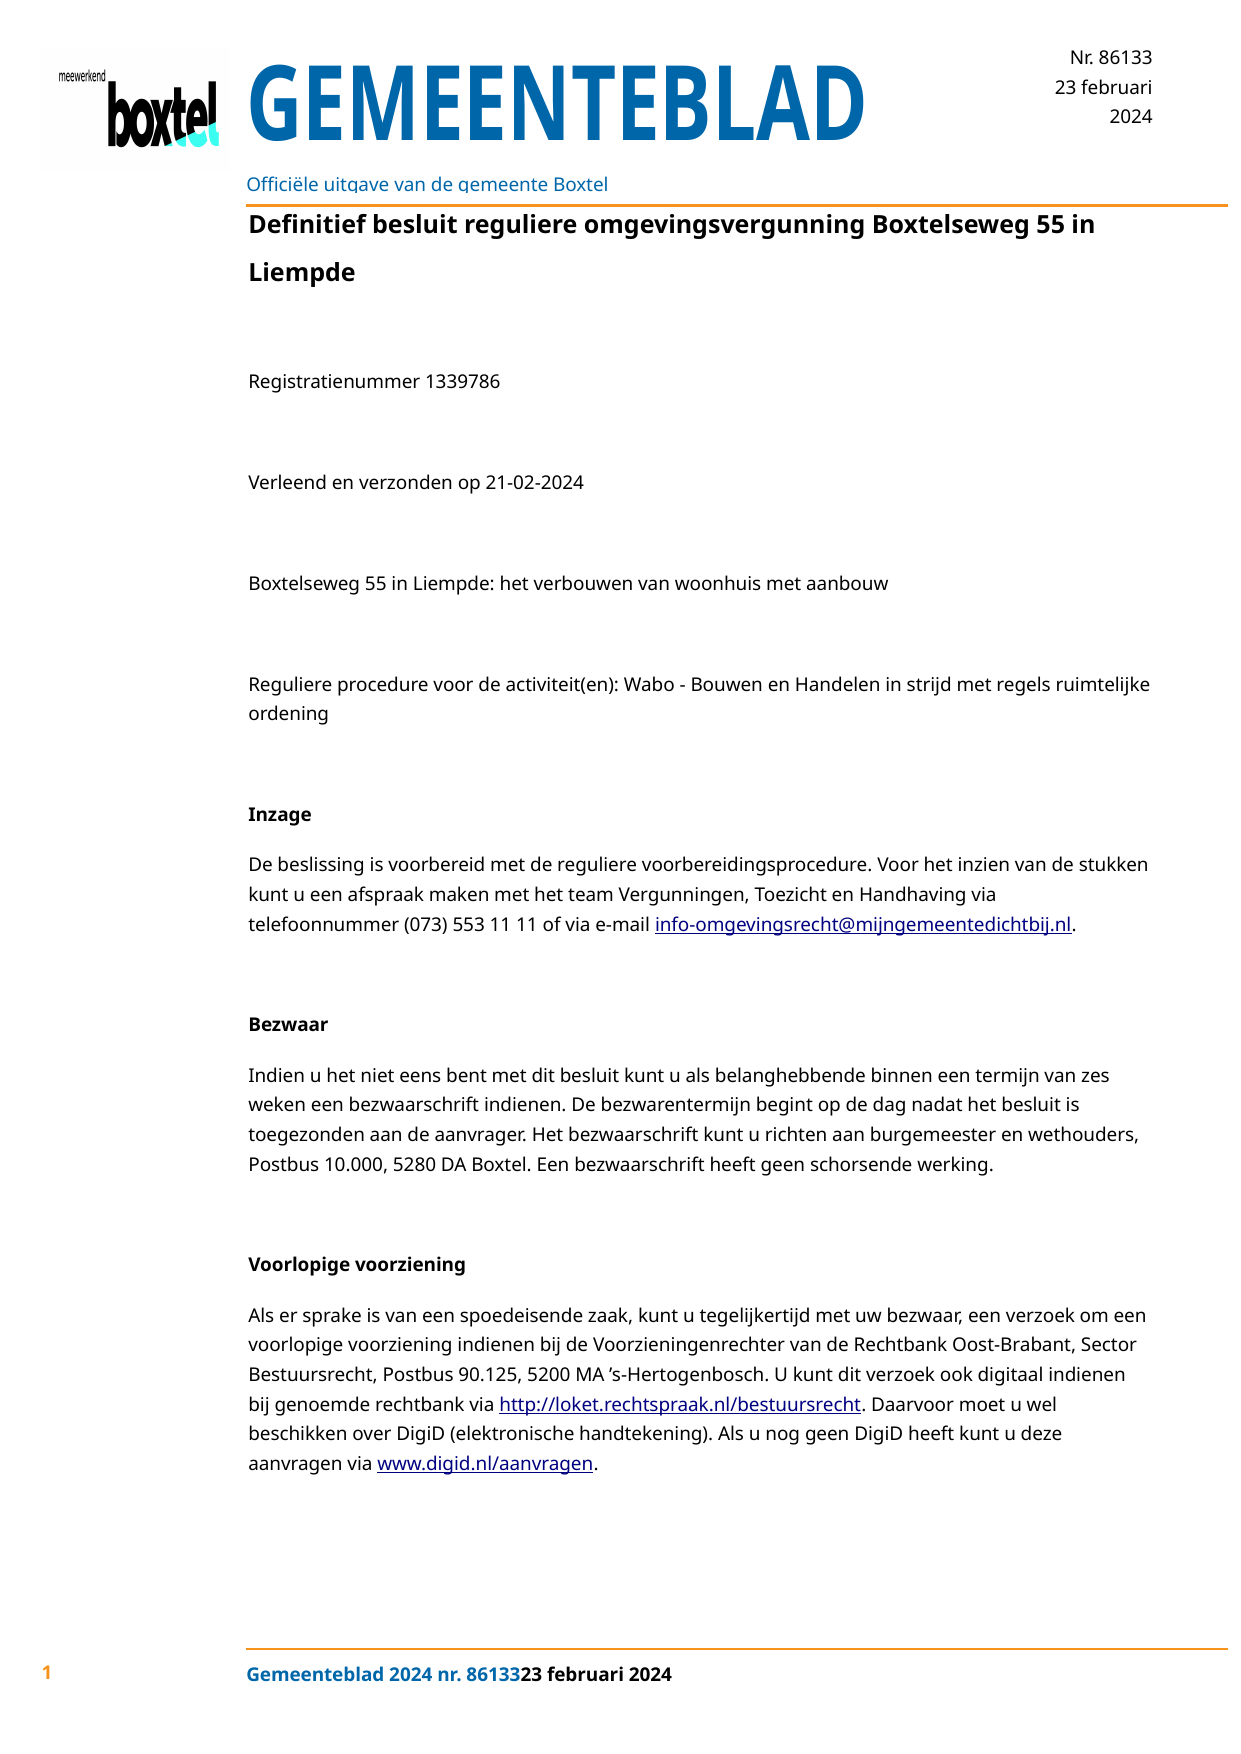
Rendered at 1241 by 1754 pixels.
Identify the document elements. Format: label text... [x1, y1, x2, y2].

text Inzage [248, 801, 1152, 827]
text Verleend en verzonden op 21-02-2024 [248, 469, 1152, 495]
picture [41, 47, 231, 172]
text Indien u het niet eens bent met dit besluit kunt u als belanghebbende binnen een termijn van zes weken een bezwaarschrift indienen. De bezwarentermijn begint op de dag nadat het besluit is toegezonden aan de aanvrager. Het bezwaarschrift kunt u richten aan burgemeester en wethouders, Postbus 10.000, 5280 DA Boxtel. Een bezwaarschrift heeft geen schorsende werking. [248, 1062, 1152, 1177]
text Bezwaar [248, 1012, 1152, 1037]
text Voorlopige voorziening [248, 1252, 1152, 1277]
text De beslissing is voorbereid met de reguliere voorbereidingsprocedure. Voor het inzien van de stukken kunt u een afspraak maken met het team Vergunningen, Toezicht en Handhaving via telefoonnummer (073) 553 11 11 of via e-mail info-omgevingsrecht@mijngemeentedichtbij.nl. [248, 852, 1152, 937]
text Registratienummer 1339786 [248, 368, 1152, 394]
text Boxtelseweg 55 in Liempde: het verbouwen van woonhuis met aanbouw [248, 570, 1152, 596]
text Reguliere procedure voor de activiteit(en): Wabo - Bouwen en Handelen in strijd met regels ruimtelijke ordening [248, 671, 1152, 726]
text Definitief besluit reguliere omgevingsvergunning Boxtelseweg 55 in Liempde [248, 207, 1152, 288]
text Als er sprake is van een spoedeisende zaak, kunt u tegelijkertijd met uw bezwaar, een verzoek om een voorlopige voorziening indienen bij de Voorzieningenrechter van de Rechtbank Oost-Brabant, Sector Bestuursrecht, Postbus 90.125, 5200 MA ’s-Hertogenbosch. U kunt dit verzoek ook digitaal indienen bij genoemde rechtbank via http://loket.rechtspraak.nl/bestuursrecht. Daarvoor moet u wel beschikken over DigiD (elektronische handtekening). Als u nog geen DigiD heeft kunt u deze aanvragen via www.digid.nl/aanvragen. [248, 1302, 1152, 1476]
